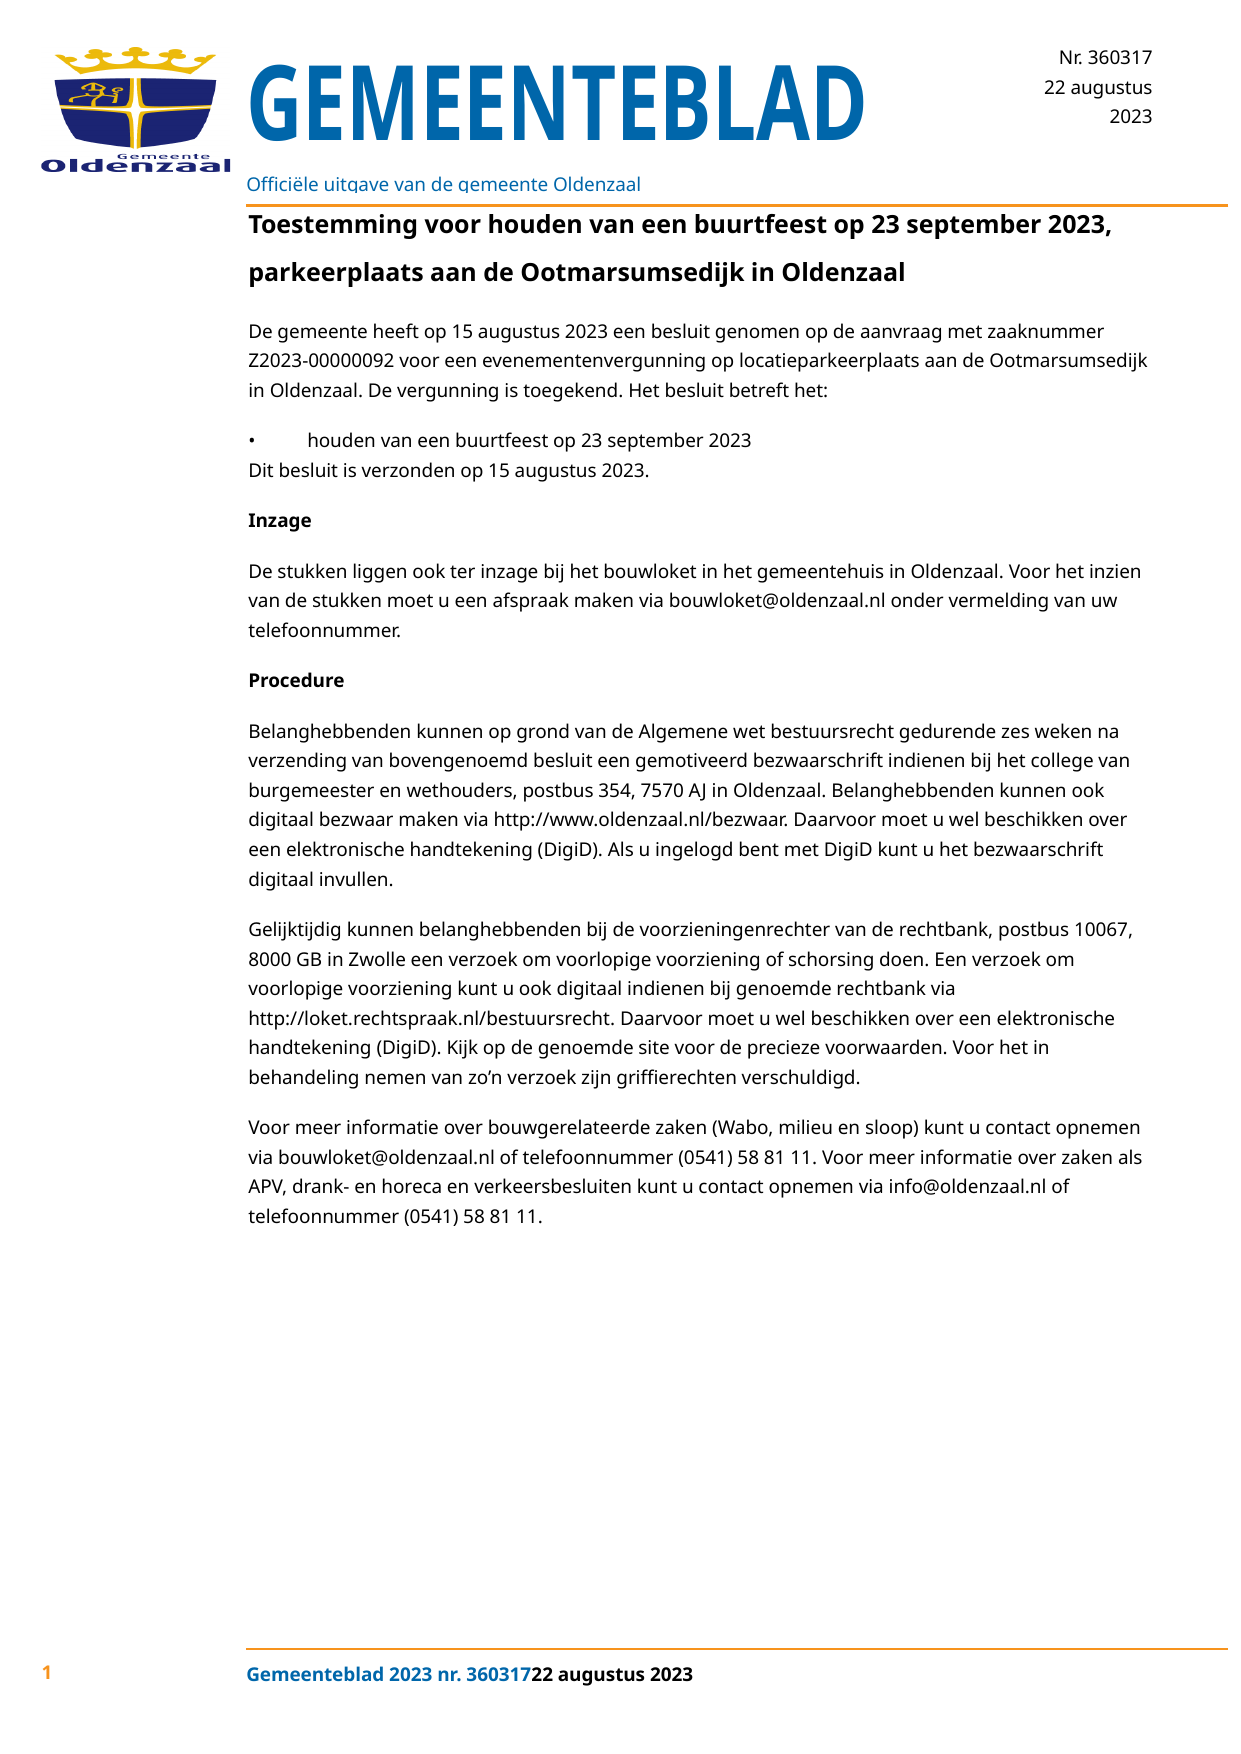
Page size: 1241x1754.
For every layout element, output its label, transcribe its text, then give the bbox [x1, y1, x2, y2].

list houden van een buurtfeest op 23 september 2023 [248, 427, 1152, 453]
text Voor meer informatie over bouwgerelateerde zaken (Wabo, milieu en sloop) kunt u contact opnemen via bouwloket@oldenzaal.nl of telefoonnummer (0541) 58 81 11. Voor meer informatie over zaken als APV, drank- en horeca en verkeersbesluiten kunt u contact opnemen via info@oldenzaal.nl of telefoonnummer (0541) 58 81 11. [248, 1114, 1152, 1229]
text Procedure [248, 667, 1152, 693]
text Gelijktijdig kunnen belanghebbenden bij de voorzieningenrechter van de rechtbank, postbus 10067, 8000 GB in Zwolle een verzoek om voorlopige voorziening of schorsing doen. Een verzoek om voorlopige voorziening kunt u ook digitaal indienen bij genoemde rechtbank via http://loket.rechtspraak.nl/bestuursrecht. Daarvoor moet u wel beschikken over een elektronische handtekening (DigiD). Kijk op de genoemde site voor de precieze voorwaarden. Voor het in behandeling nemen van zo’n verzoek zijn griffierechten verschuldigd. [248, 916, 1152, 1090]
picture [41, 47, 231, 172]
text De stukken liggen ook ter inzage bij het bouwloket in het gemeentehuis in Oldenzaal. Voor het inzien van de stukken moet u een afspraak maken via bouwloket@oldenzaal.nl onder vermelding van uw telefoonnummer. [248, 558, 1152, 643]
text Inzage [248, 507, 1152, 533]
text Belanghebbenden kunnen op grond van de Algemene wet bestuursrecht gedurende zes weken na verzending van bovengenoemd besluit een gemotiveerd bezwaarschrift indienen bij het college van burgemeester en wethouders, postbus 354, 7570 AJ in Oldenzaal. Belanghebbenden kunnen ook digitaal bezwaar maken via http://www.oldenzaal.nl/bezwaar. Daarvoor moet u wel beschikken over een elektronische handtekening (DigiD). Als u ingelogd bent met DigiD kunt u het bezwaarschrift digitaal invullen. [248, 718, 1152, 892]
text Toestemming voor houden van een buurtfeest op 23 september 2023, parkeerplaats aan de Ootmarsumsedijk in Oldenzaal [248, 207, 1152, 288]
text De gemeente heeft op 15 augustus 2023 een besluit genomen op de aanvraag met zaaknummer Z2023-00000092 voor een evenementenvergunning op locatieparkeerplaats aan de Ootmarsumsedijk in Oldenzaal. De vergunning is toegekend. Het besluit betreft het: [248, 318, 1152, 403]
text Dit besluit is verzonden op 15 augustus 2023. [248, 457, 1152, 483]
